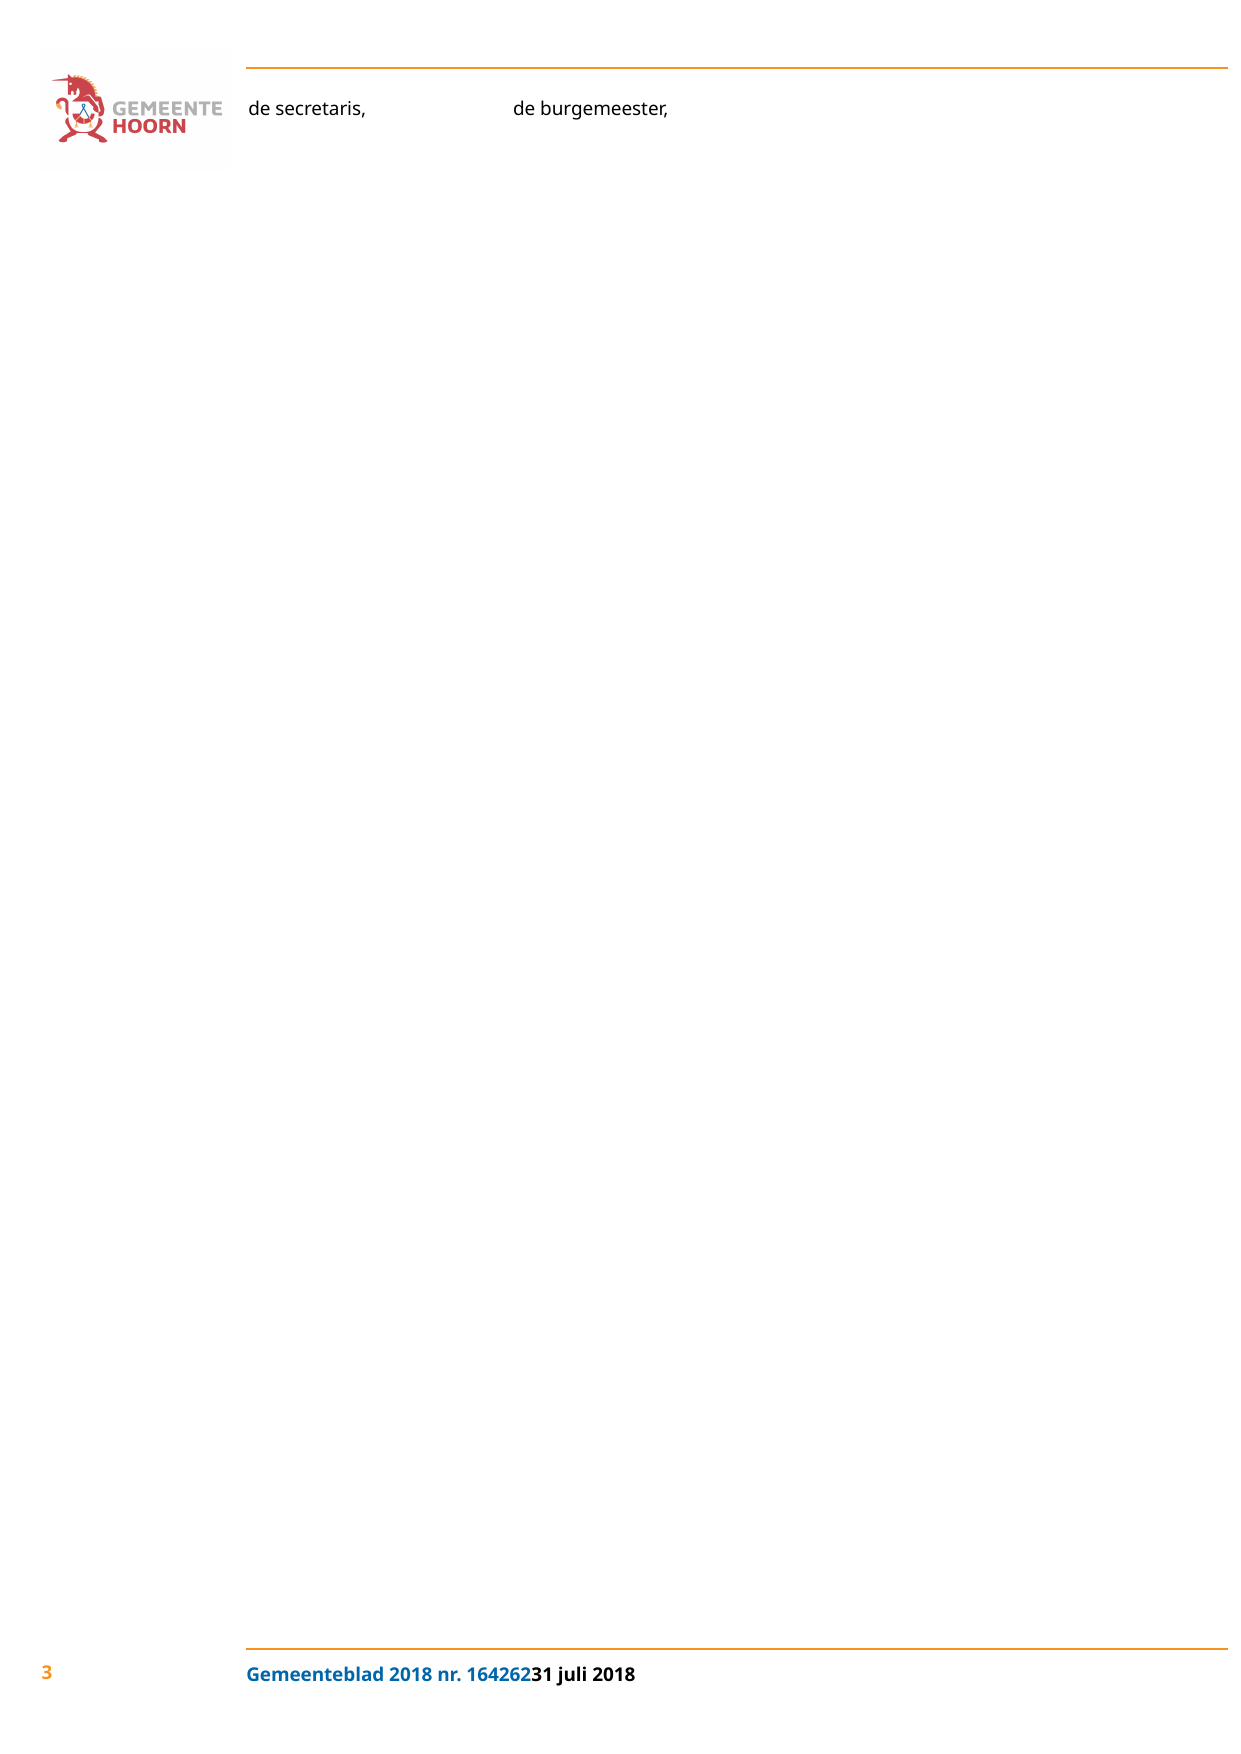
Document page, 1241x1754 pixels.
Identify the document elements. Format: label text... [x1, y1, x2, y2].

picture [41, 47, 231, 172]
text de secretaris, de burgemeester, [248, 95, 1152, 121]
